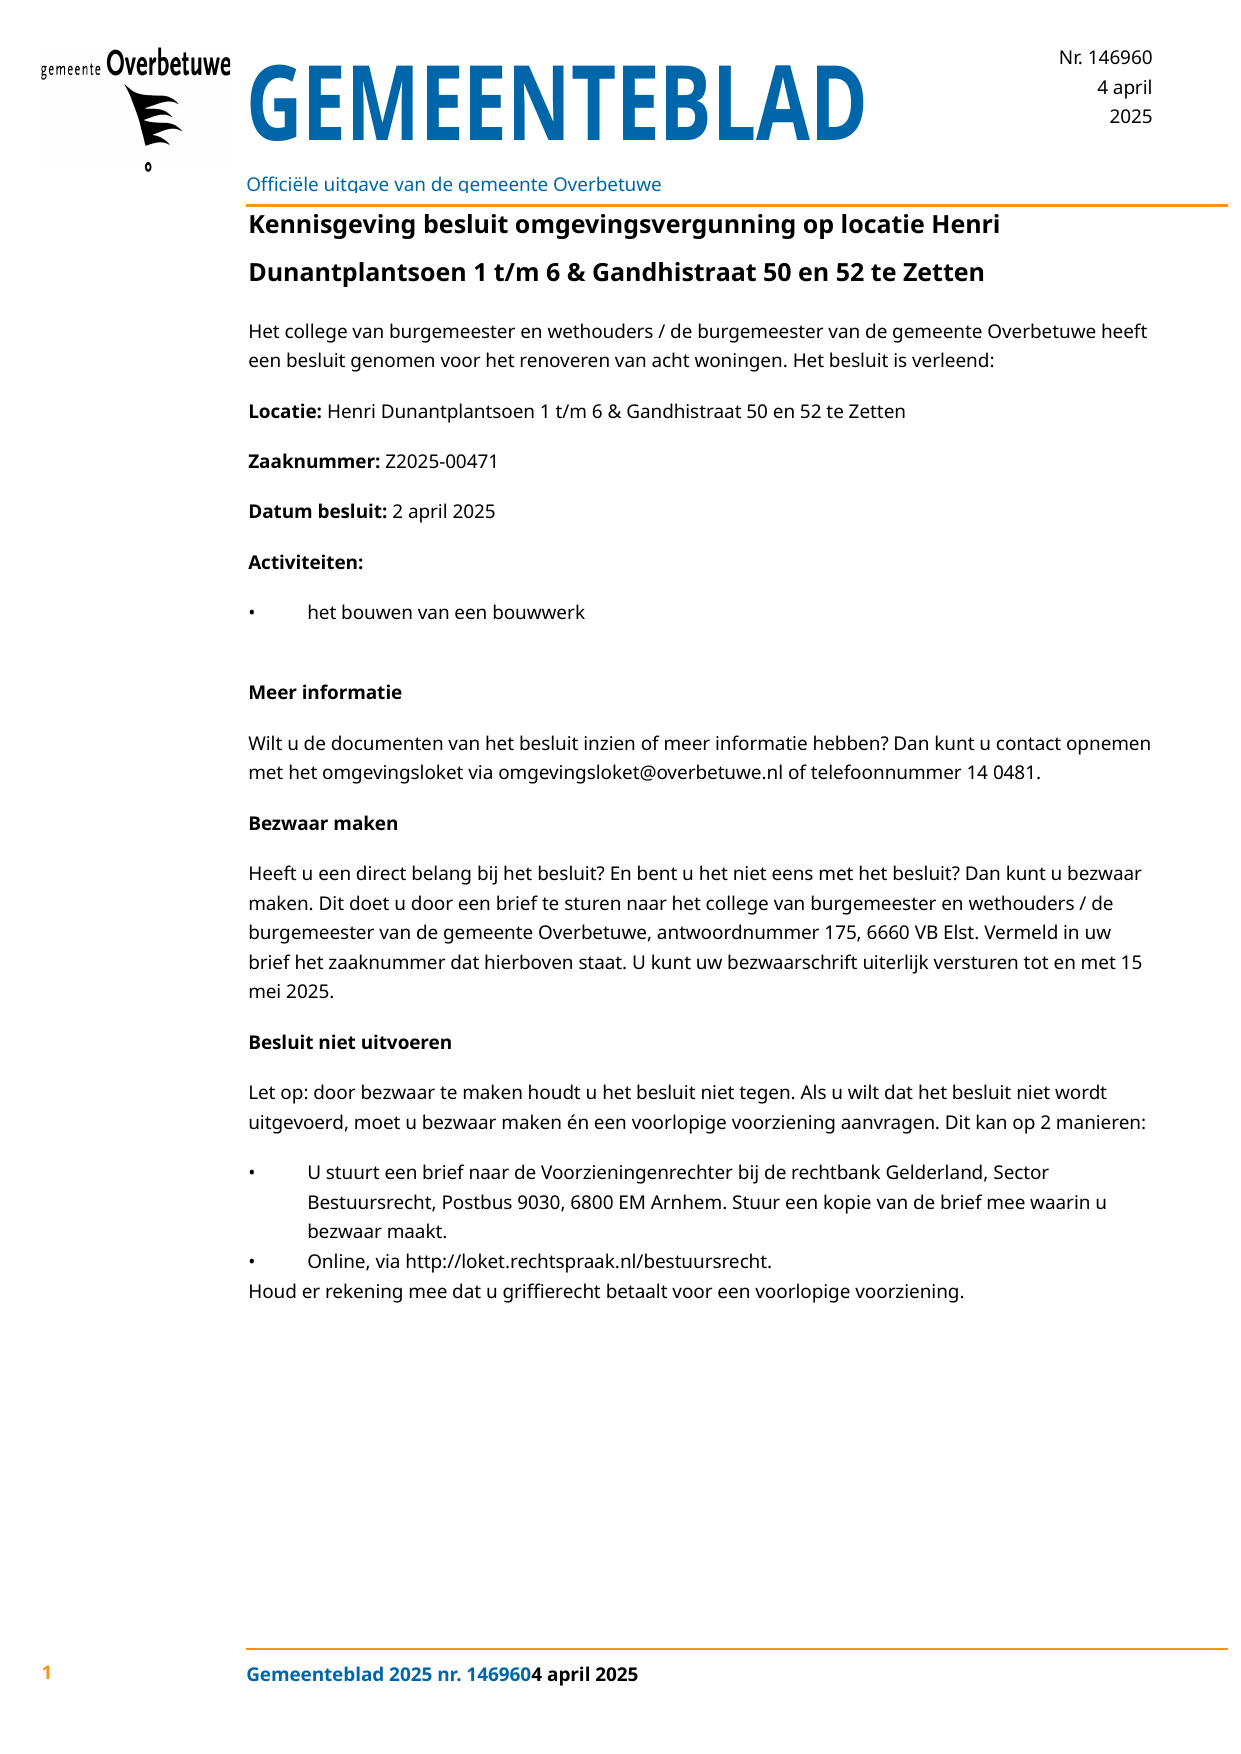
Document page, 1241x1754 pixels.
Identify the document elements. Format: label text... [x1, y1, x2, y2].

text Besluit niet uitvoeren [248, 1029, 1152, 1055]
list het bouwen van een bouwwerk [248, 599, 1152, 625]
text Zaaknummer: Z2025-00471 [248, 448, 1152, 474]
text Bezwaar maken [248, 810, 1152, 836]
text Locatie: Henri Dunantplantsoen 1 t/m 6 & Gandhistraat 50 en 52 te Zetten [248, 398, 1152, 424]
text Meer informatie [248, 679, 1152, 705]
text Kennisgeving besluit omgevingsvergunning op locatie Henri Dunantplantsoen 1 t/m 6 & Gandhistraat 50 en 52 te Zetten [248, 207, 1152, 288]
text Houd er rekening mee dat u griffierecht betaalt voor een voorlopige voorziening. [248, 1278, 1152, 1304]
text Activiteiten: [248, 549, 1152, 575]
list Online, via http://loket.rechtspraak.nl/bestuursrecht. [248, 1248, 1152, 1274]
text Het college van burgemeester en wethouders / de burgemeester van de gemeente Overbetuwe heeft een besluit genomen voor het renoveren van acht woningen. Het besluit is verleend: [248, 318, 1152, 373]
list U stuurt een brief naar de Voorzieningenrechter bij de rechtbank Gelderland, Sector Bestuursrecht, Postbus 9030, 6800 EM Arnhem. Stuur een kopie van de brief mee waarin u bezwaar maakt. [248, 1159, 1152, 1244]
text Wilt u de documenten van het besluit inzien of meer informatie hebben? Dan kunt u contact opnemen met het omgevingsloket via omgevingsloket@overbetuwe.nl of telefoonnummer 14 0481. [248, 730, 1152, 785]
picture [41, 47, 231, 172]
text Datum besluit: 2 april 2025 [248, 499, 1152, 524]
text Let op: door bezwaar te maken houdt u het besluit niet tegen. Als u wilt dat het besluit niet wordt uitgevoerd, moet u bezwaar maken én een voorlopige voorziening aanvragen. Dit kan op 2 manieren: [248, 1079, 1152, 1135]
text Heeft u een direct belang bij het besluit? En bent u het niet eens met het besluit? Dan kunt u bezwaar maken. Dit doet u door een brief te sturen naar het college van burgemeester en wethouders / de burgemeester van de gemeente Overbetuwe, antwoordnummer 175, 6660 VB Elst. Vermeld in uw brief het zaaknummer dat hierboven staat. U kunt uw bezwaarschrift uiterlijk versturen tot en met 15 mei 2025. [248, 860, 1152, 1004]
